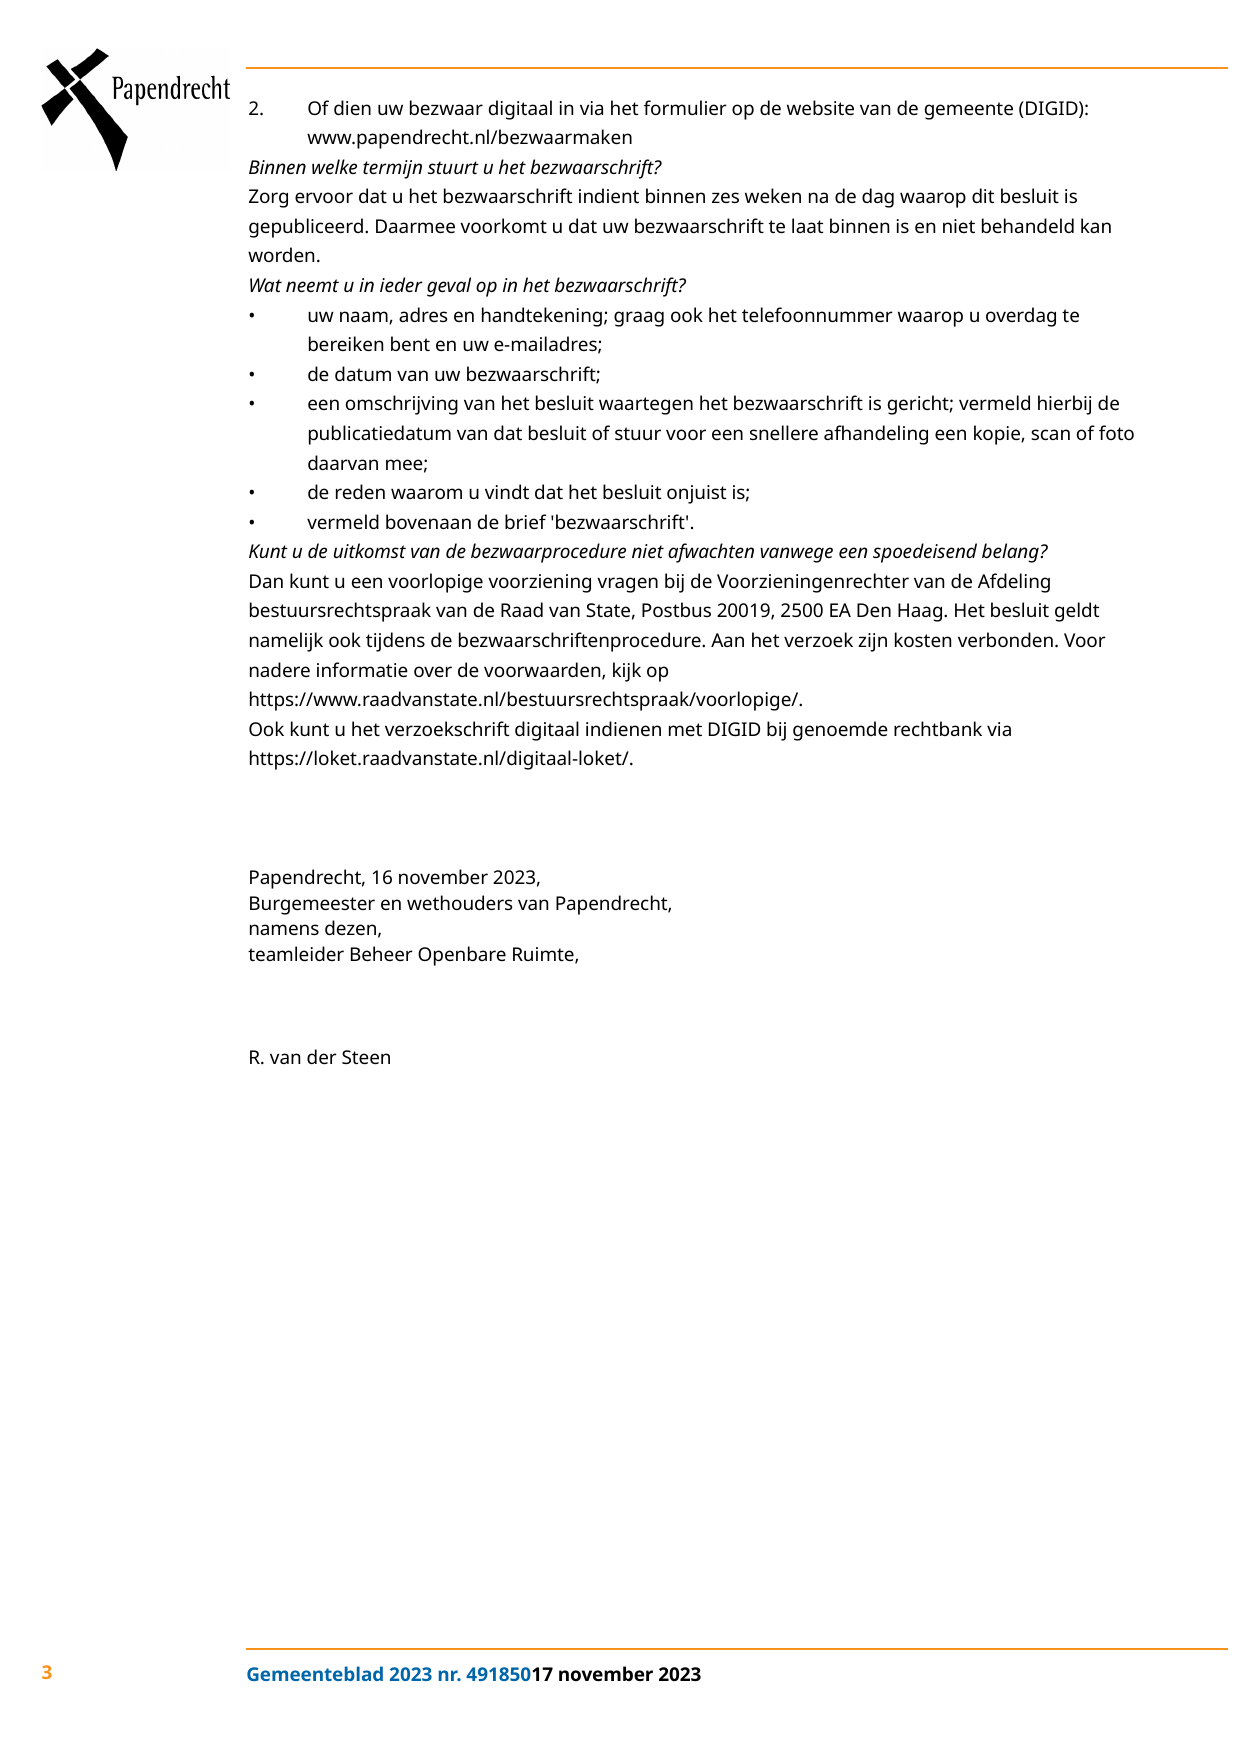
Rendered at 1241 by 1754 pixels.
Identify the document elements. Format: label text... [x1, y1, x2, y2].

text Burgemeester en wethouders van Papendrecht, [248, 890, 1152, 915]
text Binnen welke termijn stuurt u het bezwaarschrift? [248, 154, 1152, 180]
text Papendrecht, 16 november 2023, [248, 864, 1152, 890]
text Zorg ervoor dat u het bezwaarschrift indient binnen zes weken na de dag waarop dit besluit is gepubliceerd. Daarmee voorkomt u dat uw bezwaarschrift te laat binnen is en niet behandeld kan worden. [248, 183, 1152, 268]
list uw naam, adres en handtekening; graag ook het telefoonnummer waarop u overdag te bereiken bent en uw e-mailadres; [248, 302, 1152, 357]
text R. van der Steen [248, 1044, 1152, 1070]
text namens dezen, [248, 915, 1152, 941]
list een omschrijving van het besluit waartegen het bezwaarschrift is gericht; vermeld hierbij de publicatiedatum van dat besluit of stuur voor een snellere afhandeling een kopie, scan of foto daarvan mee; [248, 391, 1152, 476]
text Dan kunt u een voorlopige voorziening vragen bij de Voorzieningenrechter van de Afdeling bestuursrechtspraak van de Raad van State, Postbus 20019, 2500 EA Den Haag. Het besluit geldt namelijk ook tijdens de bezwaarschriftenprocedure. Aan het verzoek zijn kosten verbonden. Voor nadere informatie over de voorwaarden, kijk op https://www.raadvanstate.nl/bestuursrechtspraak/voorlopige/. [248, 568, 1152, 712]
list Of dien uw bezwaar digitaal in via het formulier op de website van de gemeente (DIGID): www.papendrecht.nl/bezwaarmaken [248, 95, 1152, 150]
text teamleider Beheer Openbare Ruimte, [248, 941, 1152, 967]
list de datum van uw bezwaarschrift; [248, 361, 1152, 387]
text Kunt u de uitkomst van de bezwaarprocedure niet afwachten vanwege een spoedeisend belang? [248, 538, 1152, 564]
text Ook kunt u het verzoekschrift digitaal indienen met DIGID bij genoemde rechtbank via https://loket.raadvanstate.nl/digitaal-loket/. [248, 716, 1152, 771]
picture [41, 47, 231, 172]
list de reden waarom u vindt dat het besluit onjuist is; [248, 479, 1152, 505]
list vermeld bovenaan de brief 'bezwaarschrift'. [248, 509, 1152, 535]
text Wat neemt u in ieder geval op in het bezwaarschrift? [248, 272, 1152, 298]
